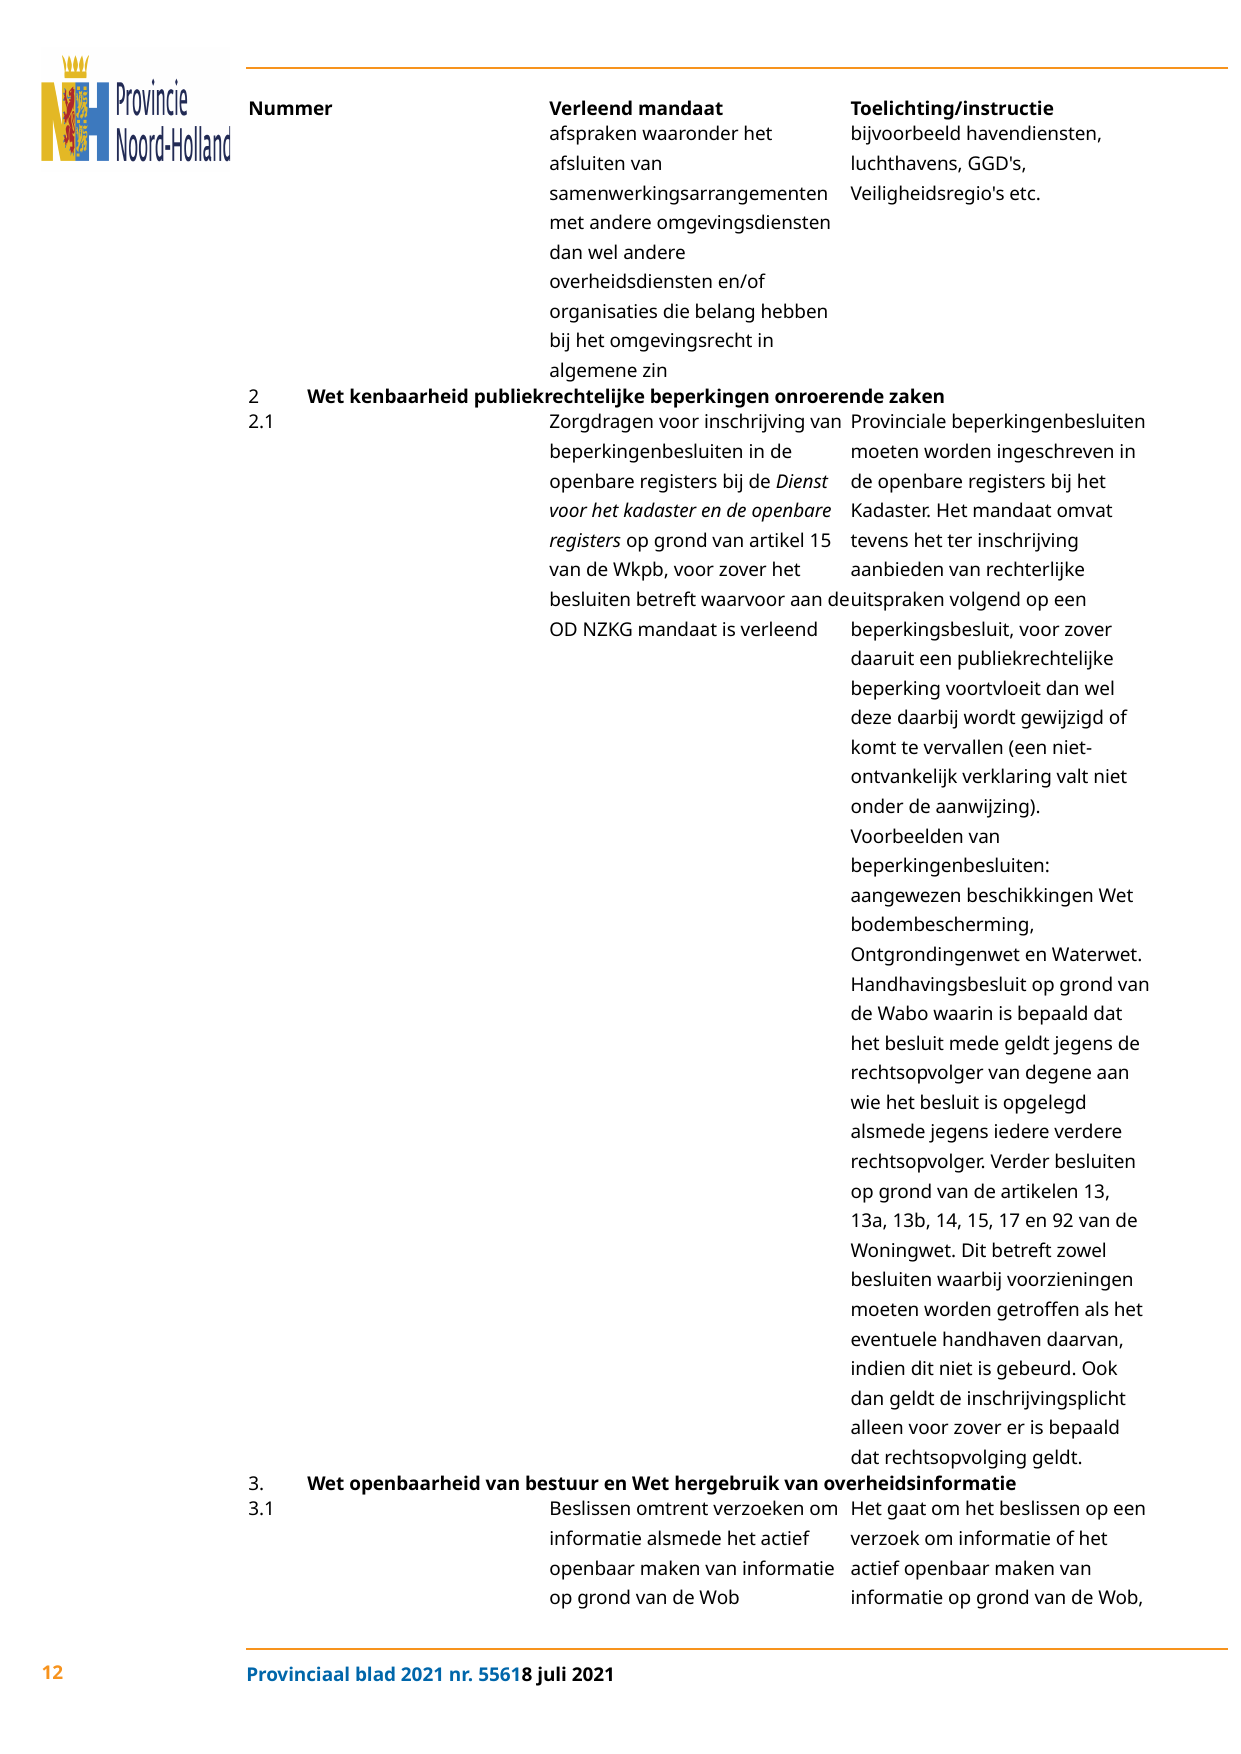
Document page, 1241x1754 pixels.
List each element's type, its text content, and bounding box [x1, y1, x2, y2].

table_cell Wet openbaarheid van bestuur en Wet hergebruik van overheidsinformatie [248, 1470, 1152, 1496]
table_header Toelichting/instructie [850, 95, 1152, 121]
table_cell 3.1 [248, 1496, 549, 1610]
table_cell Het gaat om het beslissen op een verzoek om informatie of het actief openbaar maken van informatie op grond van de Wob, [850, 1496, 1152, 1610]
table_cell afspraken waaronder het afsluiten van samenwerkingsarrangementen met andere omgevingsdiensten dan wel andere overheidsdiensten en/of organisaties die belang hebben bij het omgevingsrecht in algemene zin [549, 121, 850, 383]
picture [41, 47, 231, 172]
table_header Verleend mandaat [549, 95, 850, 121]
table_cell 2.1 [248, 409, 549, 1470]
table_cell Zorgdragen voor inschrijving van beperkingenbesluiten in de openbare registers bij de Dienst voor het kadaster en de openbare registers op grond van artikel 15 van de Wkpb, voor zover het besluiten betreft waarvoor aan de OD NZKG mandaat is verleend [549, 409, 850, 1470]
table_cell Wet kenbaarheid publiekrechtelijke beperkingen onroerende zaken [248, 383, 1152, 409]
table_header Nummer [248, 95, 549, 121]
table_cell Provinciale beperkingenbesluiten moeten worden ingeschreven in de openbare registers bij het Kadaster. Het mandaat omvat tevens het ter inschrijving aanbieden van rechterlijke uitspraken volgend op een beperkingsbesluit, voor zover daaruit een publiekrechtelijke beperking voortvloeit dan wel deze daarbij wordt gewijzigd of komt te vervallen (een niet-ontvankelijk verklaring valt niet onder de aanwijzing). Voorbeelden van beperkingenbesluiten: aangewezen beschikkingen Wet bodembescherming, Ontgrondingenwet en Waterwet. Handhavingsbesluit op grond van de Wabo waarin is bepaald dat het besluit mede geldt jegens de rechtsopvolger van degene aan wie het besluit is opgelegd alsmede jegens iedere verdere rechtsopvolger. Verder besluiten op grond van de artikelen 13, 13a, 13b, 14, 15, 17 en 92 van de Woningwet. Dit betreft zowel besluiten waarbij voorzieningen moeten worden getroffen als het eventuele handhaven daarvan, indien dit niet is gebeurd. Ook dan geldt de inschrijvingsplicht alleen voor zover er is bepaald dat rechtsopvolging geldt. [850, 409, 1152, 1470]
table_cell bijvoorbeeld havendiensten, luchthavens, GGD's, Veiligheidsregio's etc. [850, 121, 1152, 383]
table_cell Beslissen omtrent verzoeken om informatie alsmede het actief openbaar maken van informatie op grond van de Wob [549, 1496, 850, 1610]
table_cell [248, 121, 549, 383]
